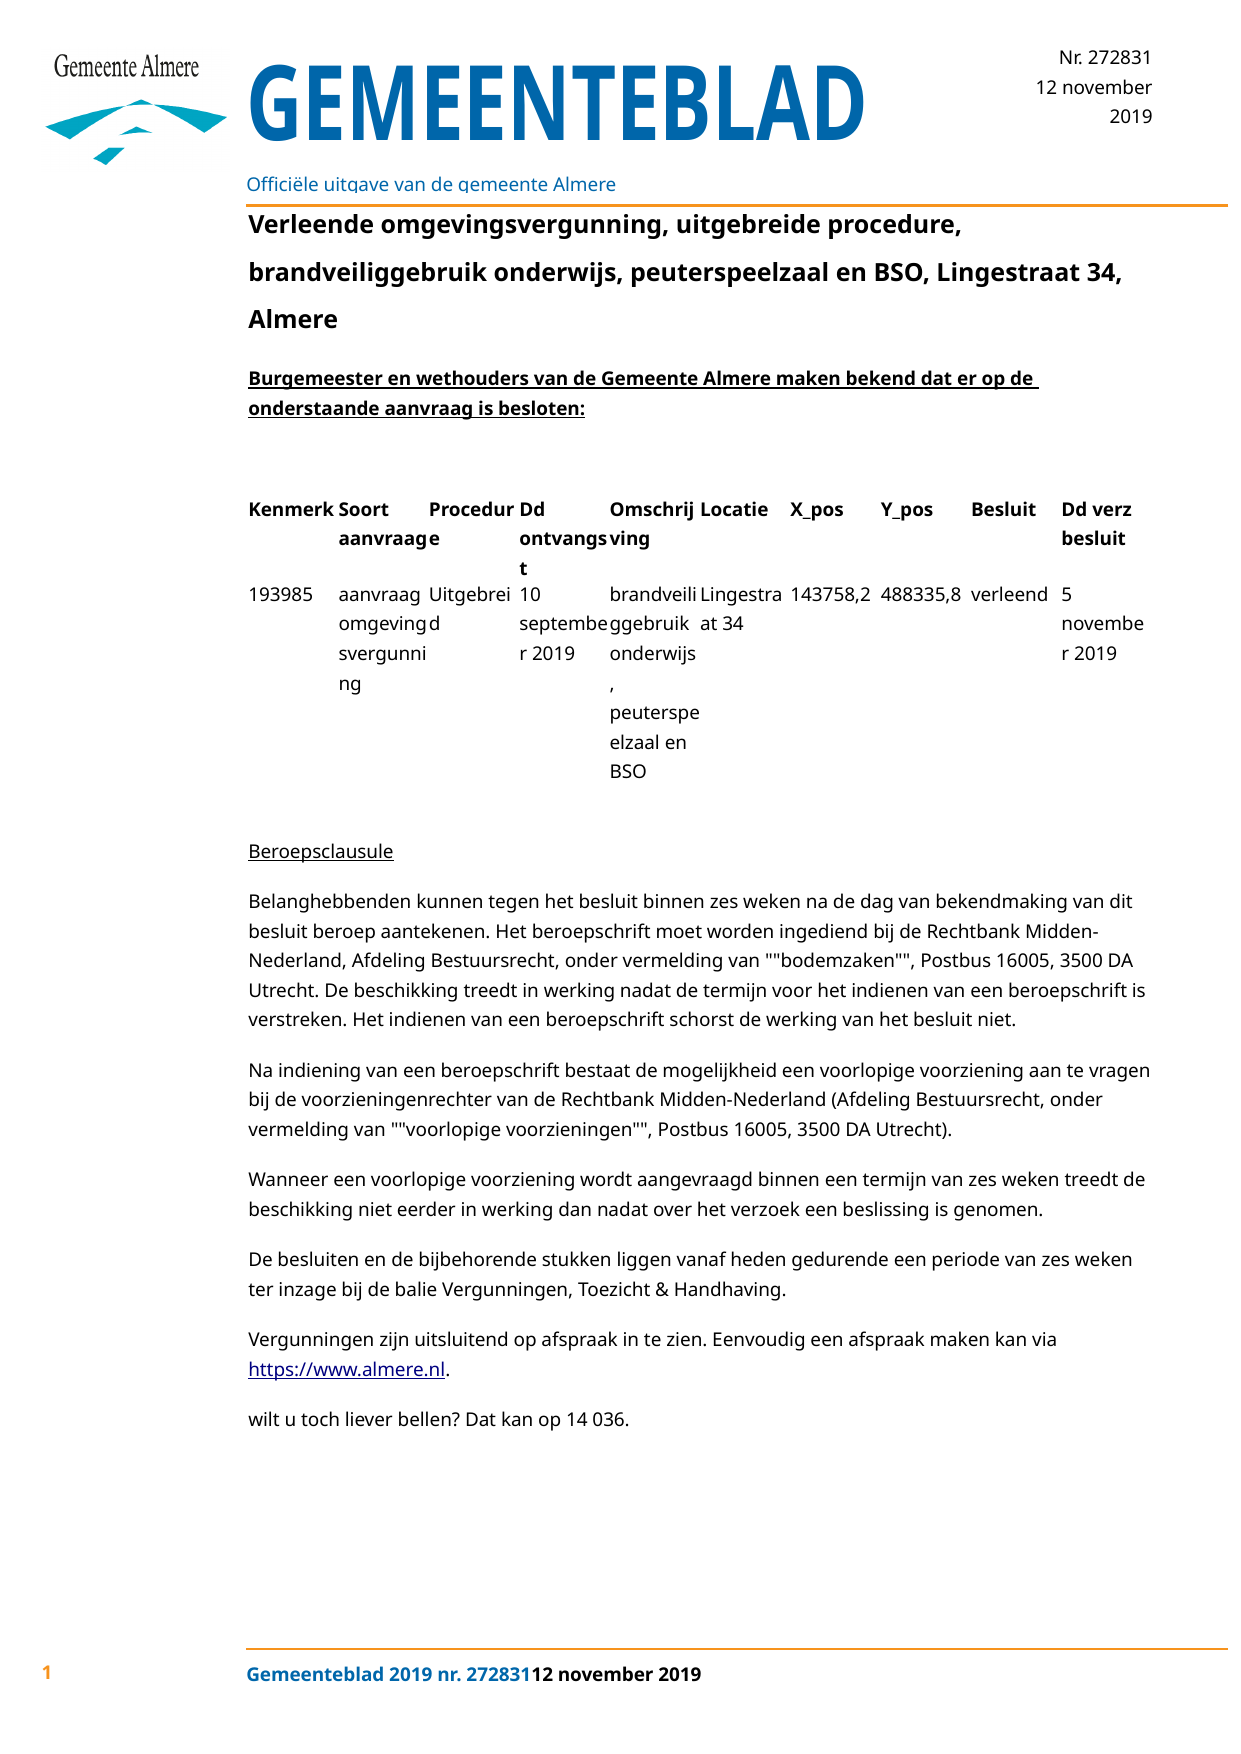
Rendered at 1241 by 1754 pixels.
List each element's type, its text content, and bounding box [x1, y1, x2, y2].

table_cell aanvraag omgevingsvergunning [338, 581, 429, 784]
table_header Locatie [700, 496, 790, 581]
table_header Procedure [429, 496, 519, 581]
text Wanneer een voorlopige voorziening wordt aangevraagd binnen een termijn van zes weken treedt de beschikking niet eerder in werking dan nadat over het verzoek een beslissing is genomen. [248, 1167, 1152, 1222]
table_cell 143758,2 [790, 581, 881, 784]
text Belanghebbenden kunnen tegen het besluit binnen zes weken na de dag van bekendmaking van dit besluit beroep aantekenen. Het beroepschrift moet worden ingediend bij de Rechtbank Midden-Nederland, Afdeling Bestuursrecht, onder vermelding van ""bodemzaken"", Postbus 16005, 3500 DA Utrecht. De beschikking treedt in werking nadat de termijn voor het indienen van een beroepschrift is verstreken. Het indienen van een beroepschrift schorst de werking van het besluit niet. [248, 888, 1152, 1032]
text Burgemeester en wethouders van de Gemeente Almere maken bekend dat er op de onderstaande aanvraag is besloten: [248, 366, 1152, 421]
table_cell 488335,8 [881, 581, 971, 784]
text De besluiten en de bijbehorende stukken liggen vanaf heden gedurende een periode van zes weken ter inzage bij de balie Vergunningen, Toezicht & Handhaving. [248, 1247, 1152, 1302]
picture [41, 47, 231, 172]
table_cell 10 september 2019 [519, 581, 609, 784]
text Verleende omgevingsvergunning, uitgebreide procedure, brandveiliggebruik onderwijs, peuterspeelzaal en BSO, Lingestraat 34, Almere [248, 207, 1152, 336]
table_header Besluit [971, 496, 1061, 581]
table_header Omschrijving [609, 496, 700, 581]
text Vergunningen zijn uitsluitend op afspraak in te zien. Eenvoudig een afspraak maken kan via https://www.almere.nl. [248, 1327, 1152, 1382]
text Na indiening van een beroepschrift bestaat de mogelijkheid een voorlopige voorziening aan te vragen bij de voorzieningenrechter van de Rechtbank Midden-Nederland (Afdeling Bestuursrecht, onder vermelding van ""voorlopige voorzieningen"", Postbus 16005, 3500 DA Utrecht). [248, 1057, 1152, 1142]
table_cell Uitgebreid [429, 581, 519, 784]
table_header Dd verz besluit [1061, 496, 1152, 581]
text wilt u toch liever bellen? Dat kan op 14 036. [248, 1407, 1152, 1432]
table_cell brandveiliggebruik onderwijs, peuterspeelzaal en BSO [609, 581, 700, 784]
table_header Kenmerk [248, 496, 338, 581]
table_header X_pos [790, 496, 881, 581]
table_cell 5 november 2019 [1061, 581, 1152, 784]
table_cell 193985 [248, 581, 338, 784]
table_header Soort aanvraag [338, 496, 429, 581]
table_cell verleend [971, 581, 1061, 784]
table_header Dd ontvangst [519, 496, 609, 581]
table_cell Lingestraat 34 [700, 581, 790, 784]
table_header Y_pos [881, 496, 971, 581]
text Beroepsclausule [248, 838, 1152, 863]
